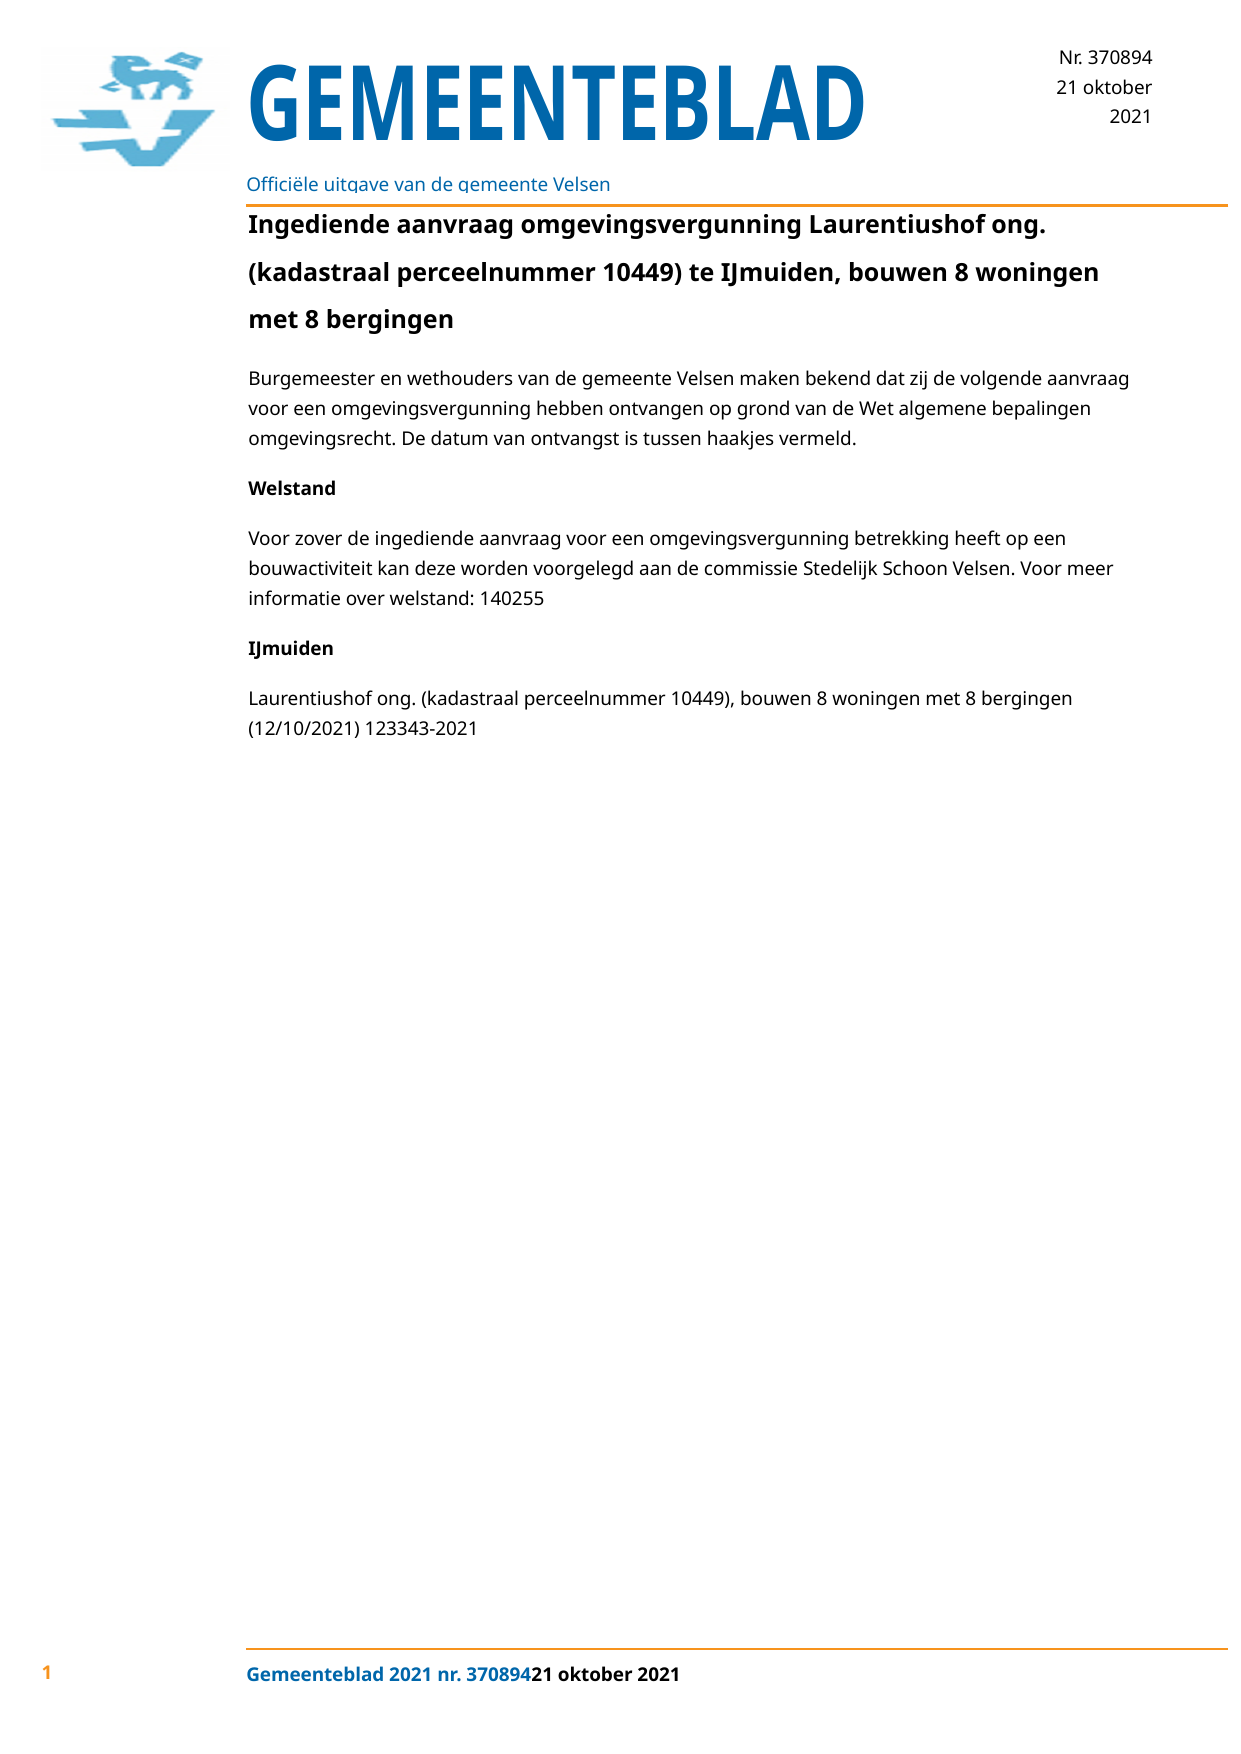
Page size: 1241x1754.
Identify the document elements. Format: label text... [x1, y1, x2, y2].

text IJmuiden [248, 635, 1152, 661]
text Voor zover de ingediende aanvraag voor een omgevingsvergunning betrekking heeft op een bouwactiviteit kan deze worden voorgelegd aan de commissie Stedelijk Schoon Velsen. Voor meer informatie over welstand: 140255 [248, 526, 1152, 610]
text Burgemeester en wethouders van de gemeente Velsen maken bekend dat zij de volgende aanvraag voor een omgevingsvergunning hebben ontvangen op grond van de Wet algemene bepalingen omgevingsrecht. De datum van ontvangst is tussen haakjes vermeld. [248, 366, 1152, 450]
text Laurentiushof ong. (kadastraal perceelnummer 10449), bouwen 8 woningen met 8 bergingen (12/10/2021) 123343-2021 [248, 686, 1152, 741]
picture [41, 47, 231, 172]
text Welstand [248, 475, 1152, 501]
text Ingediende aanvraag omgevingsvergunning Laurentiushof ong. (kadastraal perceelnummer 10449) te IJmuiden, bouwen 8 woningen met 8 bergingen [248, 207, 1152, 336]
